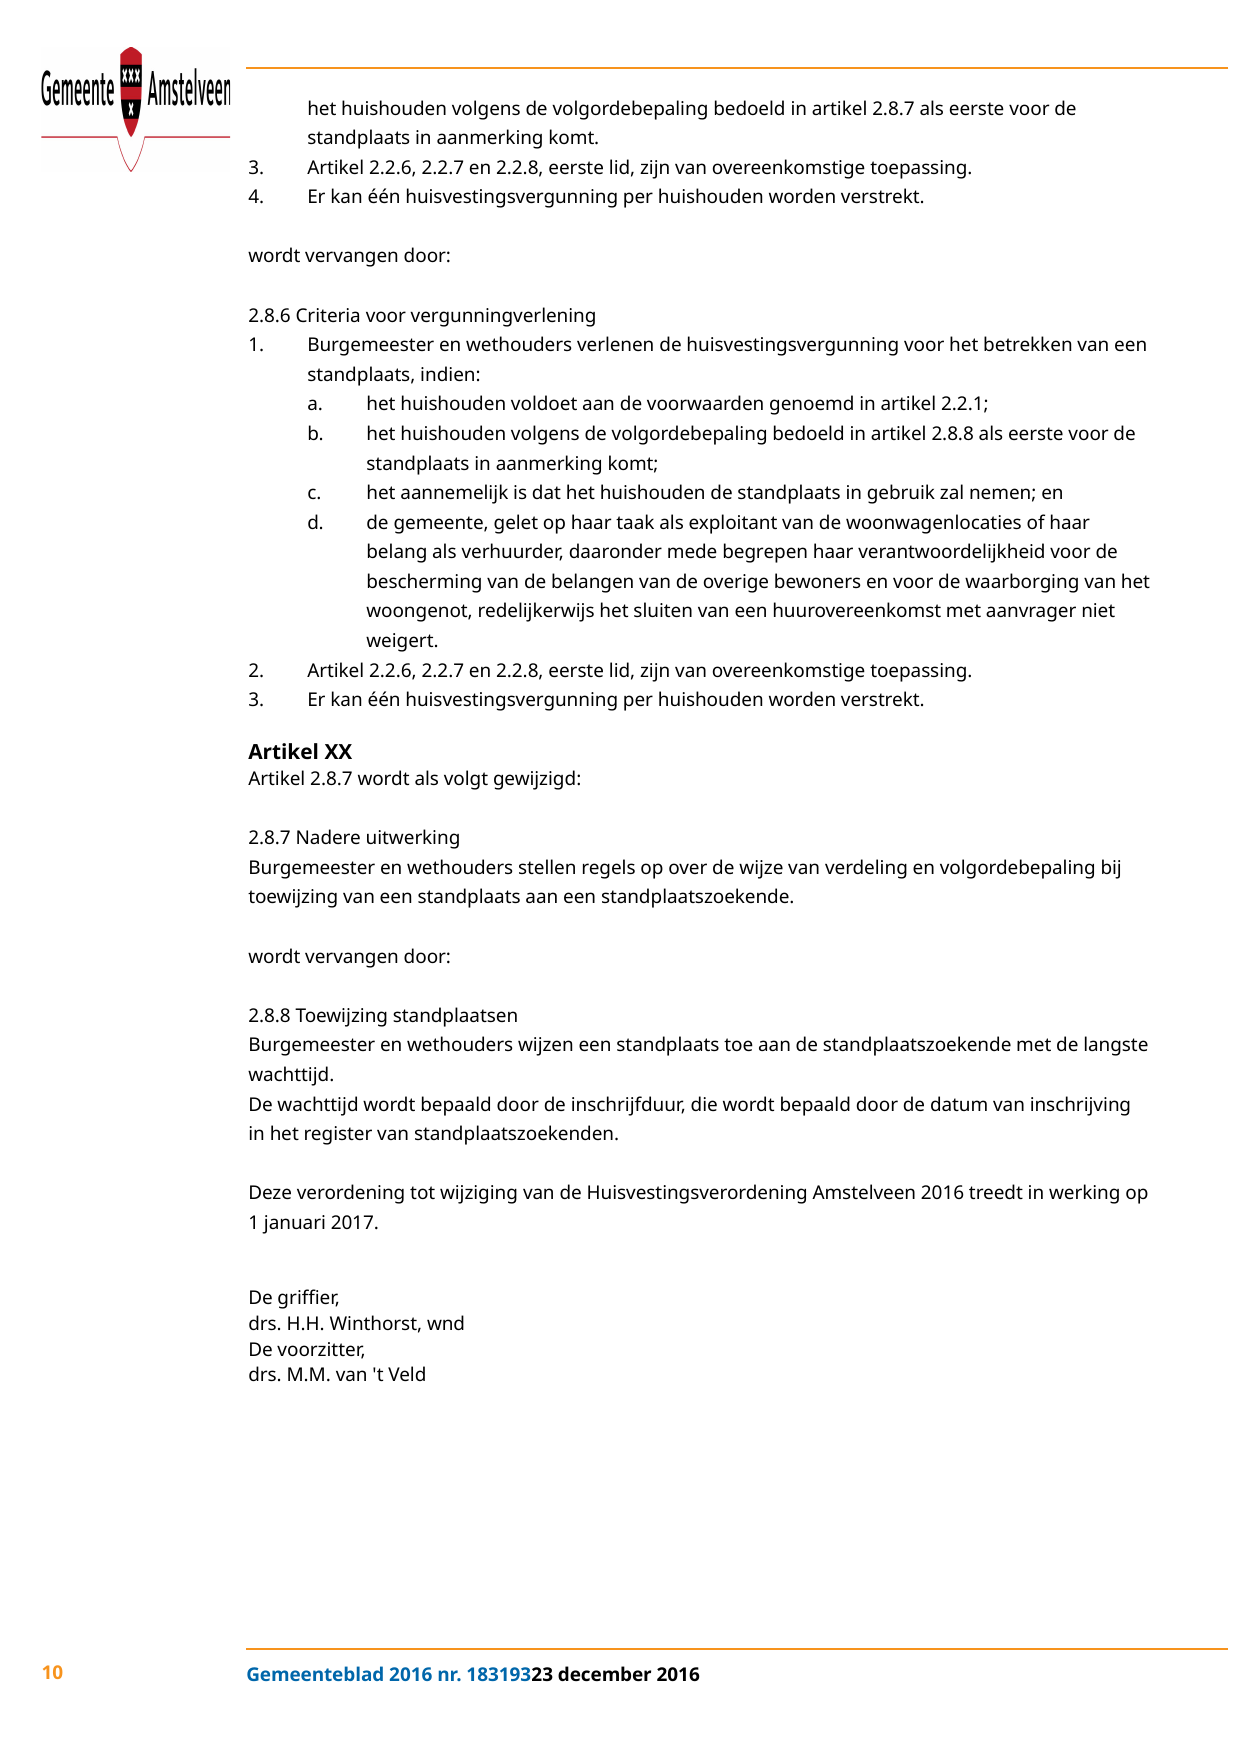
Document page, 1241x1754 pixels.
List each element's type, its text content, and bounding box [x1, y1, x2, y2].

text drs. M.M. van 't Veld [248, 1361, 1152, 1387]
list Er kan één huisvestingsvergunning per huishouden worden verstrekt. [248, 183, 1152, 209]
text drs. H.H. Winthorst, wnd [248, 1310, 1152, 1336]
text wordt vervangen door: [248, 243, 1152, 268]
list het huishouden voldoet aan de voorwaarden genoemd in artikel 2.2.1; [307, 391, 1152, 416]
text Burgemeester en wethouders stellen regels op over de wijze van verdeling en volgordebepaling bij toewijzing van een standplaats aan een standplaatszoekende. [248, 854, 1152, 909]
list de gemeente, gelet op haar taak als exploitant van de woonwagenlocaties of haar belang als verhuurder, daaronder mede begrepen haar verantwoordelijkheid voor de bescherming van de belangen van de overige bewoners en voor de waarborging van het woongenot, redelijkerwijs het sluiten van een huurovereenkomst met aanvrager niet weigert. [307, 509, 1152, 653]
list het huishouden volgens de volgordebepaling bedoeld in artikel 2.8.7 als eerste voor de standplaats in aanmerking komt. [248, 95, 1152, 150]
text De griffier, [248, 1284, 1152, 1310]
text 2.8.6 Criteria voor vergunningverlening [248, 302, 1152, 328]
picture [41, 47, 231, 172]
text wordt vervangen door: [248, 943, 1152, 968]
text De voorzitter, [248, 1336, 1152, 1361]
list het aannemelijk is dat het huishouden de standplaats in gebruik zal nemen; en [307, 479, 1152, 505]
list Artikel 2.2.6, 2.2.7 en 2.2.8, eerste lid, zijn van overeenkomstige toepassing. [248, 154, 1152, 180]
text 2.8.7 Nadere uitwerking [248, 824, 1152, 850]
text De wachttijd wordt bepaald door de inschrijfduur, die wordt bepaald door de datum van inschrijving in het register van standplaatszoekenden. [248, 1091, 1152, 1146]
text Deze verordening tot wijziging van de Huisvestingsverordening Amstelveen 2016 treedt in werking op 1 januari 2017. [248, 1179, 1152, 1235]
list Er kan één huisvestingsvergunning per huishouden worden verstrekt. [248, 686, 1152, 712]
text Artikel XX [248, 737, 1152, 765]
text Artikel 2.8.7 wordt als volgt gewijzigd: [248, 765, 1152, 791]
list het huishouden volgens de volgordebepaling bedoeld in artikel 2.8.8 als eerste voor de standplaats in aanmerking komt; [307, 420, 1152, 476]
text Burgemeester en wethouders wijzen een standplaats toe aan de standplaatszoekende met de langste wachttijd. [248, 1032, 1152, 1087]
list Artikel 2.2.6, 2.2.7 en 2.2.8, eerste lid, zijn van overeenkomstige toepassing. [248, 657, 1152, 683]
text 2.8.8 Toewijzing standplaatsen [248, 1002, 1152, 1028]
list Burgemeester en wethouders verlenen de huisvestingsvergunning voor het betrekken van een standplaats, indien: [248, 331, 1152, 387]
